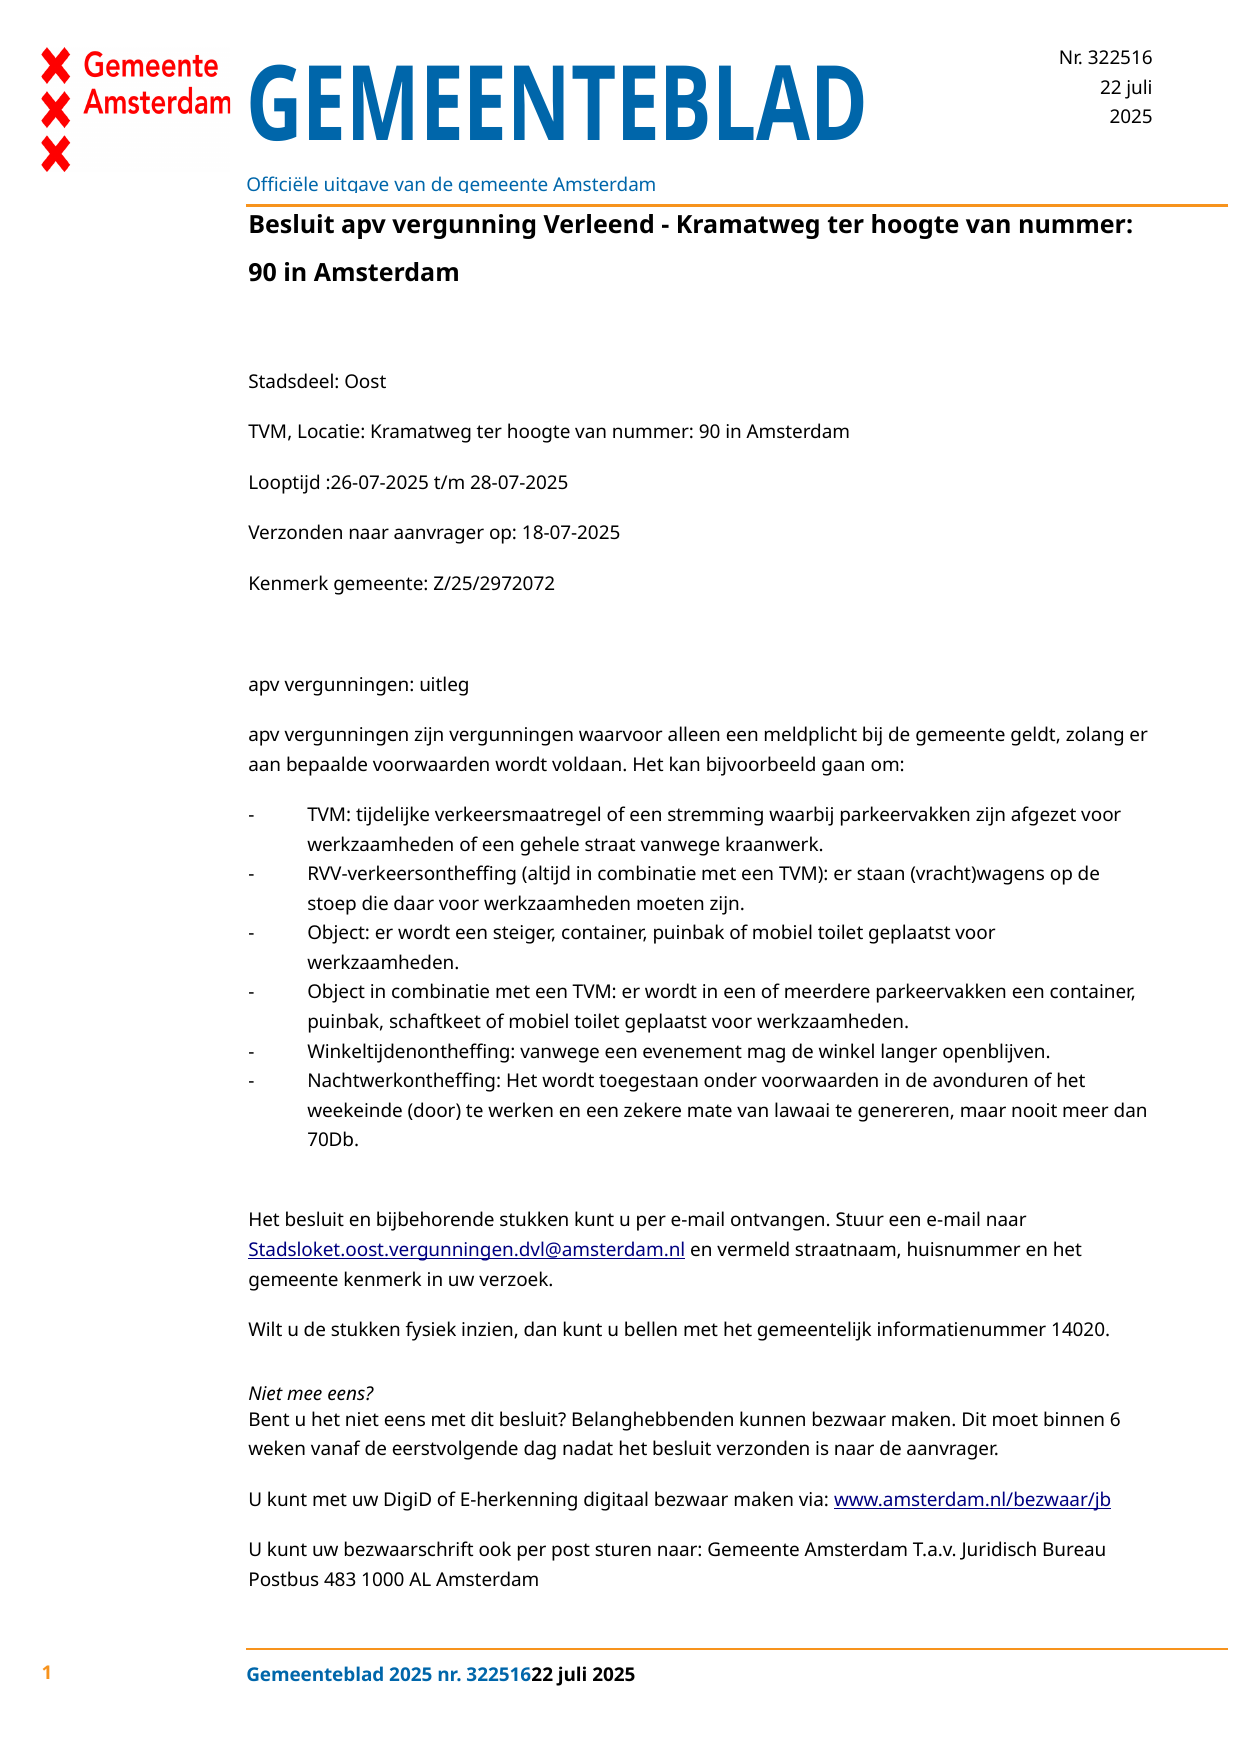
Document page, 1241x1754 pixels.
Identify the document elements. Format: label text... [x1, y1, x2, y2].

list Winkeltijdenontheffing: vanwege een evenement mag de winkel langer openblijven. [248, 1038, 1152, 1064]
text Besluit apv vergunning Verleend - Kramatweg ter hoogte van nummer: 90 in Amsterdam [248, 207, 1152, 288]
list Nachtwerkontheffing: Het wordt toegestaan onder voorwaarden in de avonduren of het weekeinde (door) te werken en een zekere mate van lawaai te genereren, maar nooit meer dan 70Db. [248, 1067, 1152, 1152]
text apv vergunningen zijn vergunningen waarvoor alleen een meldplicht bij de gemeente geldt, zolang er aan bepaalde voorwaarden wordt voldaan. Het kan bijvoorbeeld gaan om: [248, 721, 1152, 777]
picture [41, 47, 231, 172]
text Verzonden naar aanvrager op: 18-07-2025 [248, 519, 1152, 545]
list RVV-verkeersontheffing (altijd in combinatie met een TVM): er staan (vracht)wagens op de stoep die daar voor werkzaamheden moeten zijn. [248, 860, 1152, 916]
text U kunt uw bezwaarschrift ook per post sturen naar: Gemeente Amsterdam T.a.v. Juridisch Bureau Postbus 483 1000 AL Amsterdam [248, 1536, 1152, 1592]
text Looptijd :26-07-2025 t/m 28-07-2025 [248, 469, 1152, 495]
list Object: er wordt een steiger, container, puinbak of mobiel toilet geplaatst voor werkzaamheden. [248, 919, 1152, 975]
text U kunt met uw DigiD of E-herkenning digitaal bezwaar maken via: www.amsterdam.nl/bezwaar/jb [248, 1486, 1152, 1512]
text Wilt u de stukken fysiek inzien, dan kunt u bellen met het gemeentelijk informatienummer 14020. [248, 1316, 1152, 1342]
text Niet mee eens? [248, 1380, 1152, 1406]
text Kenmerk gemeente: Z/25/2972072 [248, 570, 1152, 596]
text TVM, Locatie: Kramatweg ter hoogte van nummer: 90 in Amsterdam [248, 419, 1152, 444]
text apv vergunningen: uitleg [248, 671, 1152, 697]
text Het besluit en bijbehorende stukken kunt u per e-mail ontvangen. Stuur een e-mail naar Stadsloket.oost.vergunningen.dvl@amsterdam.nl en vermeld straatnaam, huisnummer en het gemeente kenmerk in uw verzoek. [248, 1207, 1152, 1292]
text Bent u het niet eens met dit besluit? Belanghebbenden kunnen bezwaar maken. Dit moet binnen 6 weken vanaf de eerstvolgende dag nadat het besluit verzonden is naar de aanvrager. [248, 1406, 1152, 1461]
list Object in combinatie met een TVM: er wordt in een of meerdere parkeervakken een container, puinbak, schaftkeet of mobiel toilet geplaatst voor werkzaamheden. [248, 979, 1152, 1034]
text Stadsdeel: Oost [248, 368, 1152, 394]
list TVM: tijdelijke verkeersmaatregel of een stremming waarbij parkeervakken zijn afgezet voor werkzaamheden of een gehele straat vanwege kraanwerk. [248, 801, 1152, 857]
